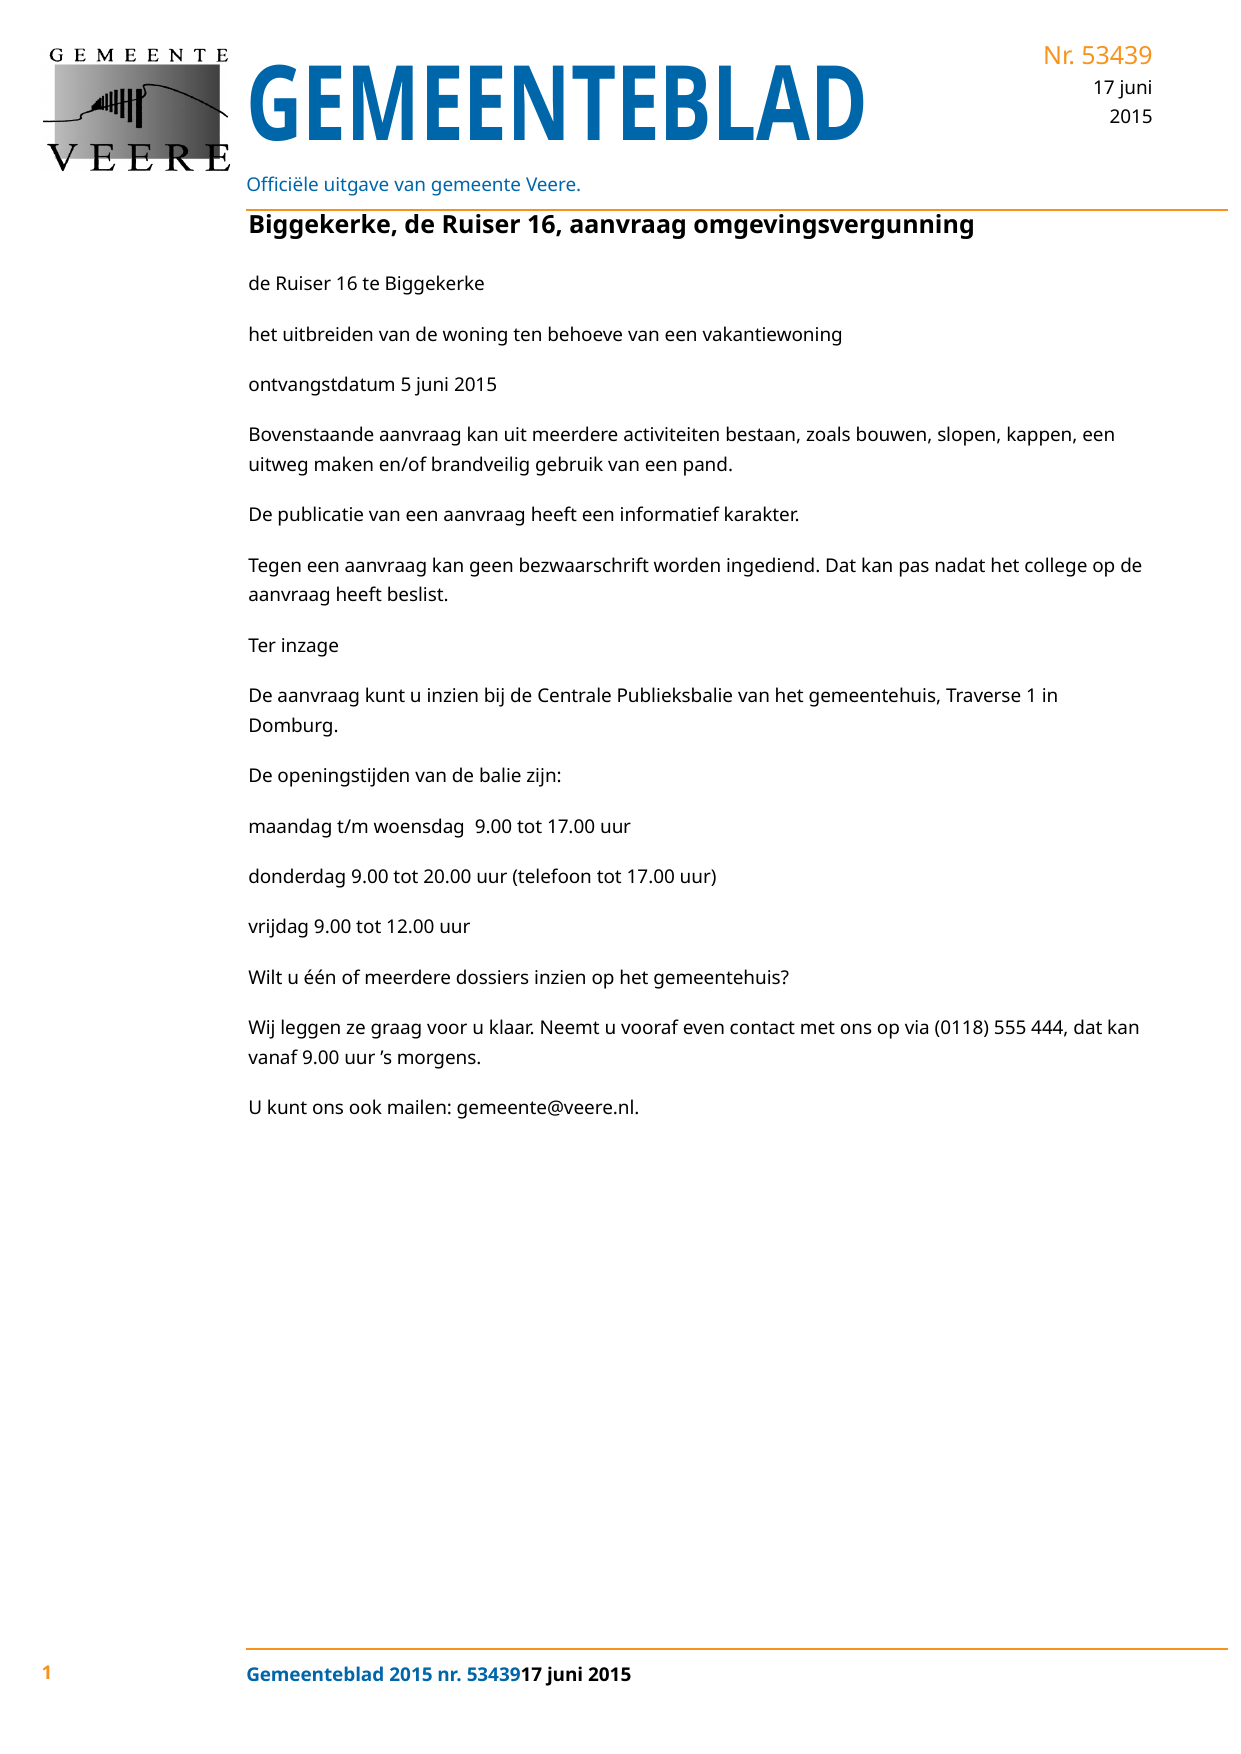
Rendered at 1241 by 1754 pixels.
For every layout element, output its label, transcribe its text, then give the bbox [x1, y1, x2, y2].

text de Ruiser 16 te Biggekerke [248, 270, 1152, 296]
text De openingstijden van de balie zijn: [248, 762, 1152, 788]
text Biggekerke, de Ruiser 16, aanvraag omgevingsvergunning [248, 211, 1152, 241]
text De publicatie van een aanvraag heeft een informatief karakter. [248, 502, 1152, 527]
text Wij leggen ze graag voor u klaar. Neemt u vooraf even contact met ons op via (0118) 555 444, dat kan vanaf 9.00 uur ’s morgens. [248, 1014, 1152, 1070]
text Ter inzage [248, 632, 1152, 658]
text Wilt u één of meerdere dossiers inzien op het gemeentehuis? [248, 964, 1152, 990]
text U kunt ons ook mailen: gemeente@veere.nl. [248, 1094, 1152, 1120]
text De aanvraag kunt u inzien bij de Centrale Publieksbalie van het gemeentehuis, Traverse 1 in Domburg. [248, 682, 1152, 738]
picture [41, 47, 231, 172]
text ontvangstdatum 5 juni 2015 [248, 371, 1152, 397]
text Bovenstaande aanvraag kan uit meerdere activiteiten bestaan, zoals bouwen, slopen, kappen, een uitweg maken en/of brandveilig gebruik van een pand. [248, 422, 1152, 477]
text vrijdag 9.00 tot 12.00 uur [248, 914, 1152, 939]
text Tegen een aanvraag kan geen bezwaarschrift worden ingediend. Dat kan pas nadat het college op de aanvraag heeft beslist. [248, 552, 1152, 607]
text het uitbreiden van de woning ten behoeve van een vakantiewoning [248, 321, 1152, 346]
text maandag t/m woensdag 9.00 tot 17.00 uur [248, 813, 1152, 838]
text donderdag 9.00 tot 20.00 uur (telefoon tot 17.00 uur) [248, 863, 1152, 889]
